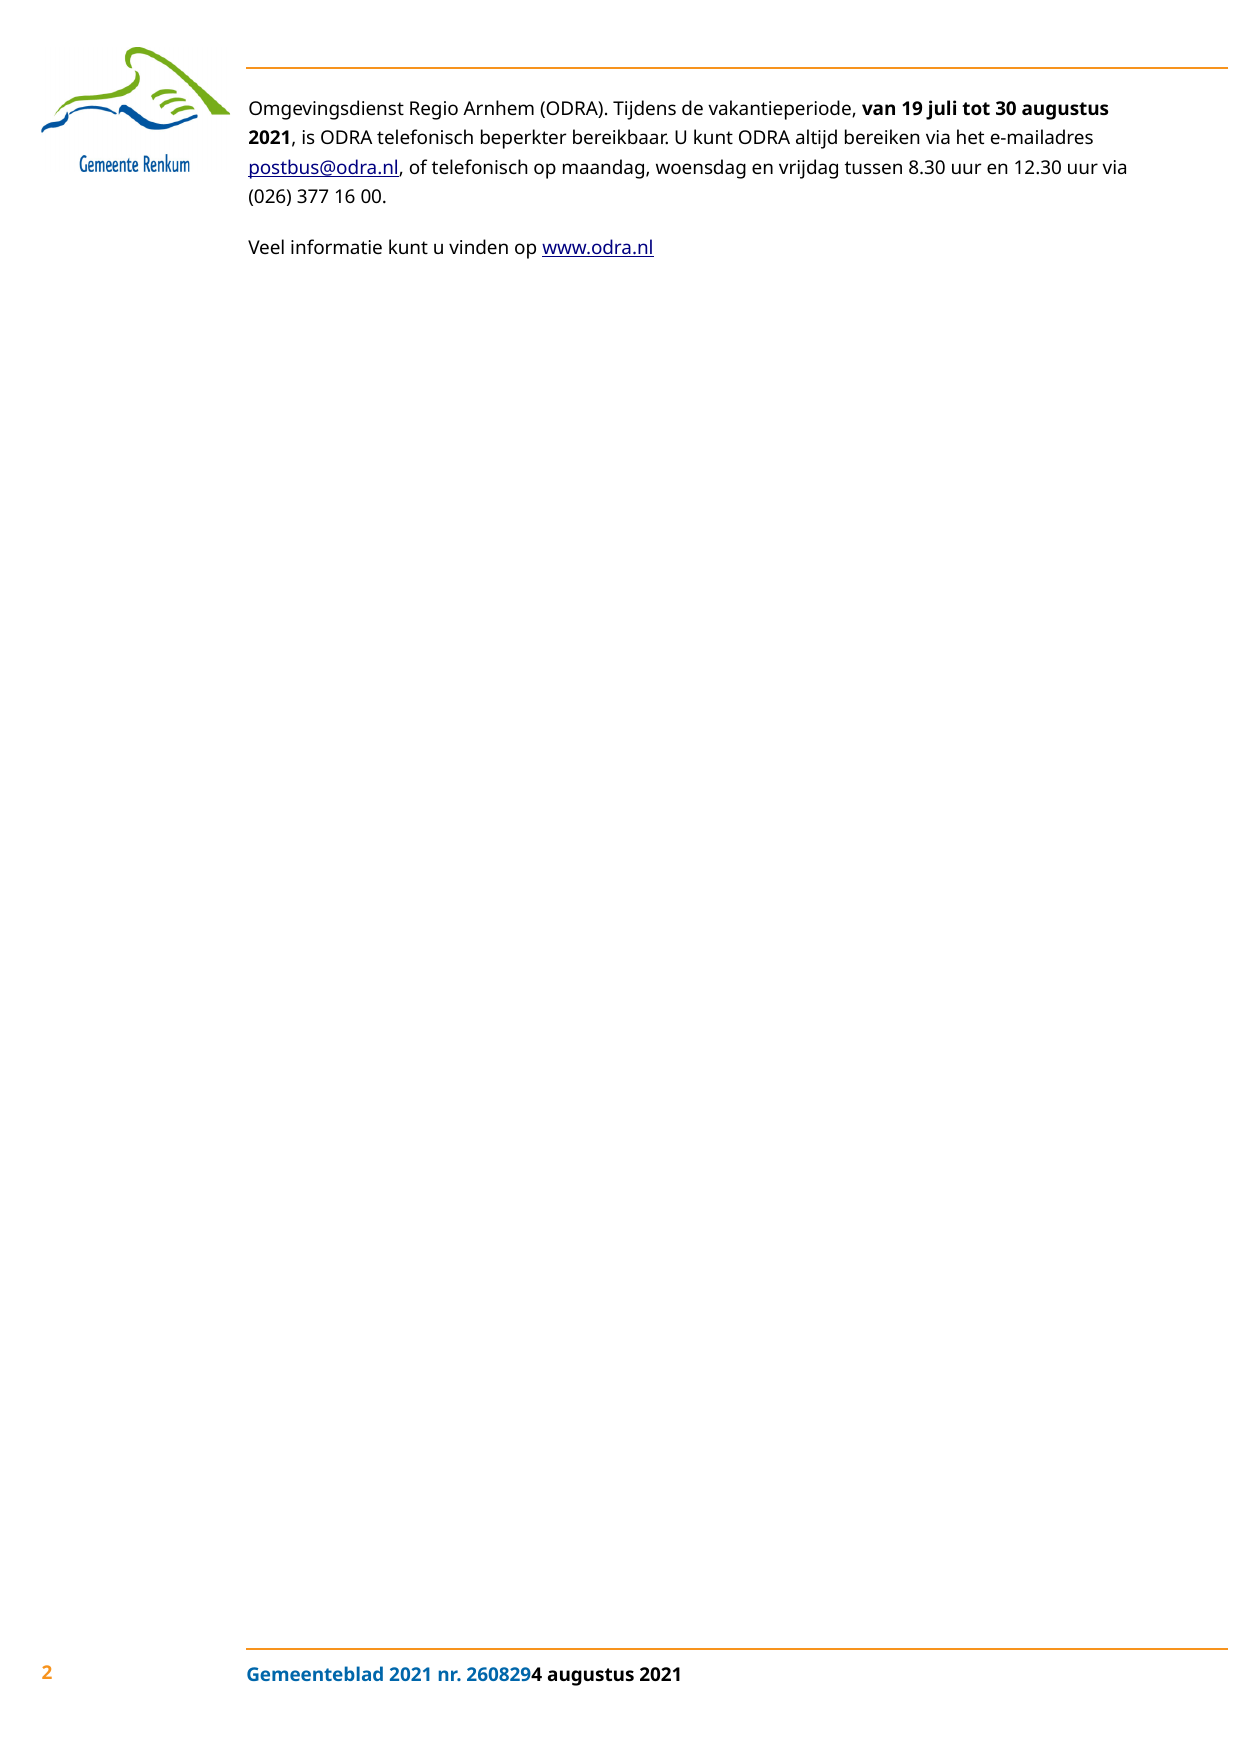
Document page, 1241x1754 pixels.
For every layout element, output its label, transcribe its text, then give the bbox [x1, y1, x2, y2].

text Omgevingsdienst Regio Arnhem (ODRA). Tijdens de vakantieperiode, van 19 juli tot 30 augustus 2021, is ODRA telefonisch beperkter bereikbaar. U kunt ODRA altijd bereiken via het e-mailadres postbus@odra.nl, of telefonisch op maandag, woensdag en vrijdag tussen 8.30 uur en 12.30 uur via (026) 377 16 00. [248, 95, 1152, 209]
text Veel informatie kunt u vinden op www.odra.nl [248, 234, 1152, 260]
picture [41, 47, 231, 172]
